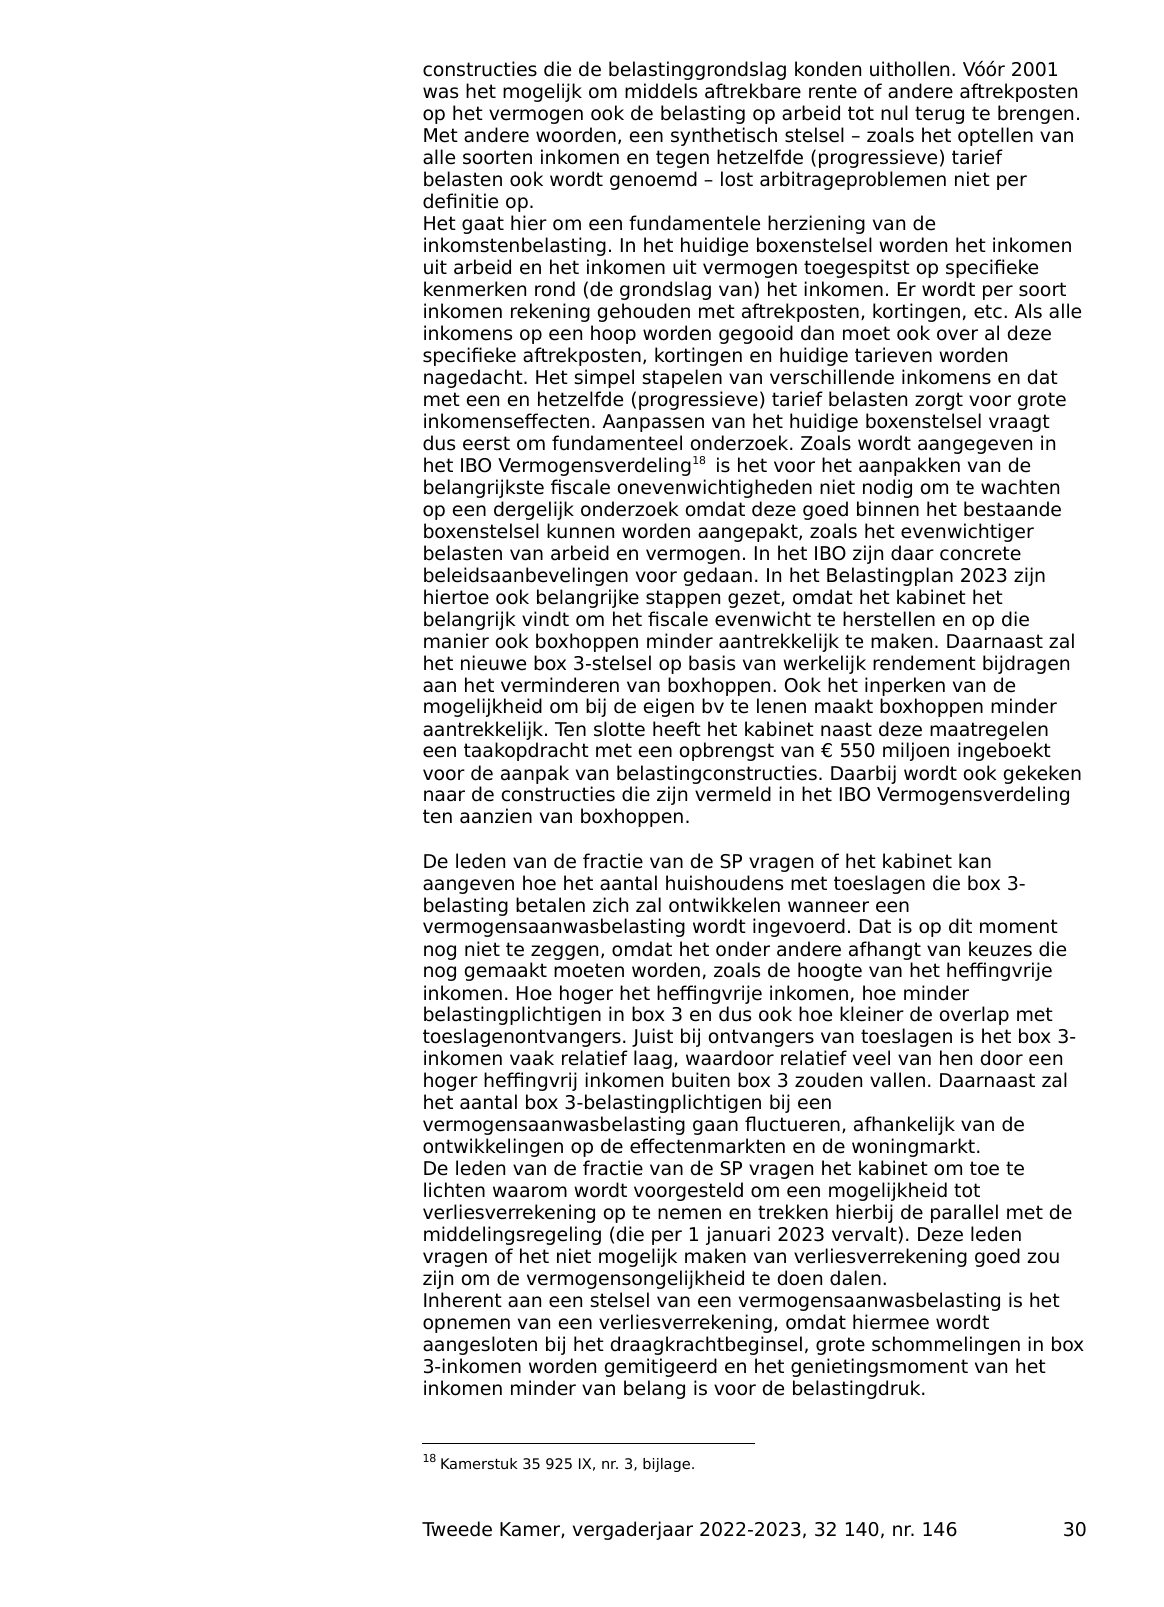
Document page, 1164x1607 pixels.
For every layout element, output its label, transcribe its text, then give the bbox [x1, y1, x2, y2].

text Het gaat hier om een fundamentele herziening van de inkomstenbelasting. In het huidige boxenstelsel worden het inkomen uit arbeid en het inkomen uit vermogen toegespitst op specifieke kenmerken rond (de grondslag van) het inkomen. Er wordt per soort inkomen rekening gehouden met aftrekposten, kortingen, etc. Als alle inkomens op een hoop worden gegooid dan moet ook over al deze specifieke aftrekposten, kortingen en huidige tarieven worden nagedacht. Het simpel stapelen van verschillende inkomens en dat met een en hetzelfde (progressieve) tarief belasten zorgt voor grote inkomenseffecten. Aanpassen van het huidige boxenstelsel vraagt dus eerst om fundamenteel onderzoek. Zoals wordt aangegeven in het IBO Vermogensverdeling is het voor het aanpakken van de belangrijkste fiscale onevenwichtigheden niet nodig om te wachten op een dergelijk onderzoek omdat deze goed binnen het bestaande boxenstelsel kunnen worden aangepakt, zoals het evenwichtiger belasten van arbeid en vermogen. In het IBO zijn daar concrete beleidsaanbevelingen voor gedaan. In het Belastingplan 2023 zijn hiertoe ook belangrijke stappen gezet, omdat het kabinet het belangrijk vindt om het fiscale evenwicht te herstellen en op die manier ook boxhoppen minder aantrekkelijk te maken. Daarnaast zal het nieuwe box 3-stelsel op basis van werkelijk rendement bijdragen aan het verminderen van boxhoppen. Ook het inperken van de mogelijkheid om bij de eigen bv te lenen maakt boxhoppen minder aantrekkelijk. Ten slotte heeft het kabinet naast deze maatregelen een taakopdracht met een opbrengst van € 550 miljoen ingeboekt voor de aanpak van belastingconstructies. Daarbij wordt ook gekeken naar de constructies die zijn vermeld in het IBO Vermogensverdeling ten aanzien van boxhoppen. [422, 213, 1087, 828]
text Kamerstuk 35 925 IX, nr. 3, bijlage. [422, 1452, 1087, 1474]
text De leden van de fractie van de SP vragen het kabinet om toe te lichten waarom wordt voorgesteld om een mogelijkheid tot verliesverrekening op te nemen en trekken hierbij de parallel met de middelingsregeling (die per 1 januari 2023 vervalt). Deze leden vragen of het niet mogelijk maken van verliesverrekening goed zou zijn om de vermogensongelijkheid te doen dalen. [422, 1158, 1087, 1290]
text constructies die de belastinggrondslag konden uithollen. Vóór 2001 was het mogelijk om middels aftrekbare rente of andere aftrekposten op het vermogen ook de belasting op arbeid tot nul terug te brengen. Met andere woorden, een synthetisch stelsel – zoals het optellen van alle soorten inkomen en tegen hetzelfde (progressieve) tarief belasten ook wordt genoemd – lost arbitrageproblemen niet per definitie op. [422, 59, 1087, 213]
text Inherent aan een stelsel van een vermogensaanwasbelasting is het opnemen van een verliesverrekening, omdat hiermee wordt aangesloten bij het draagkrachtbeginsel, grote schommelingen in box 3-inkomen worden gemitigeerd en het genietingsmoment van het inkomen minder van belang is voor de belastingdruk. [422, 1290, 1087, 1400]
text De leden van de fractie van de SP vragen of het kabinet kan aangeven hoe het aantal huishoudens met toeslagen die box 3-belasting betalen zich zal ontwikkelen wanneer een vermogensaanwasbelasting wordt ingevoerd. Dat is op dit moment nog niet te zeggen, omdat het onder andere afhangt van keuzes die nog gemaakt moeten worden, zoals de hoogte van het heffingvrije inkomen. Hoe hoger het heffingvrije inkomen, hoe minder belastingplichtigen in box 3 en dus ook hoe kleiner de overlap met toeslagenontvangers. Juist bij ontvangers van toeslagen is het box 3-inkomen vaak relatief laag, waardoor relatief veel van hen door een hoger heffingvrij inkomen buiten box 3 zouden vallen. Daarnaast zal het aantal box 3-belastingplichtigen bij een vermogensaanwasbelasting gaan fluctueren, afhankelijk van de ontwikkelingen op de effectenmarkten en de woningmarkt. [422, 851, 1087, 1158]
